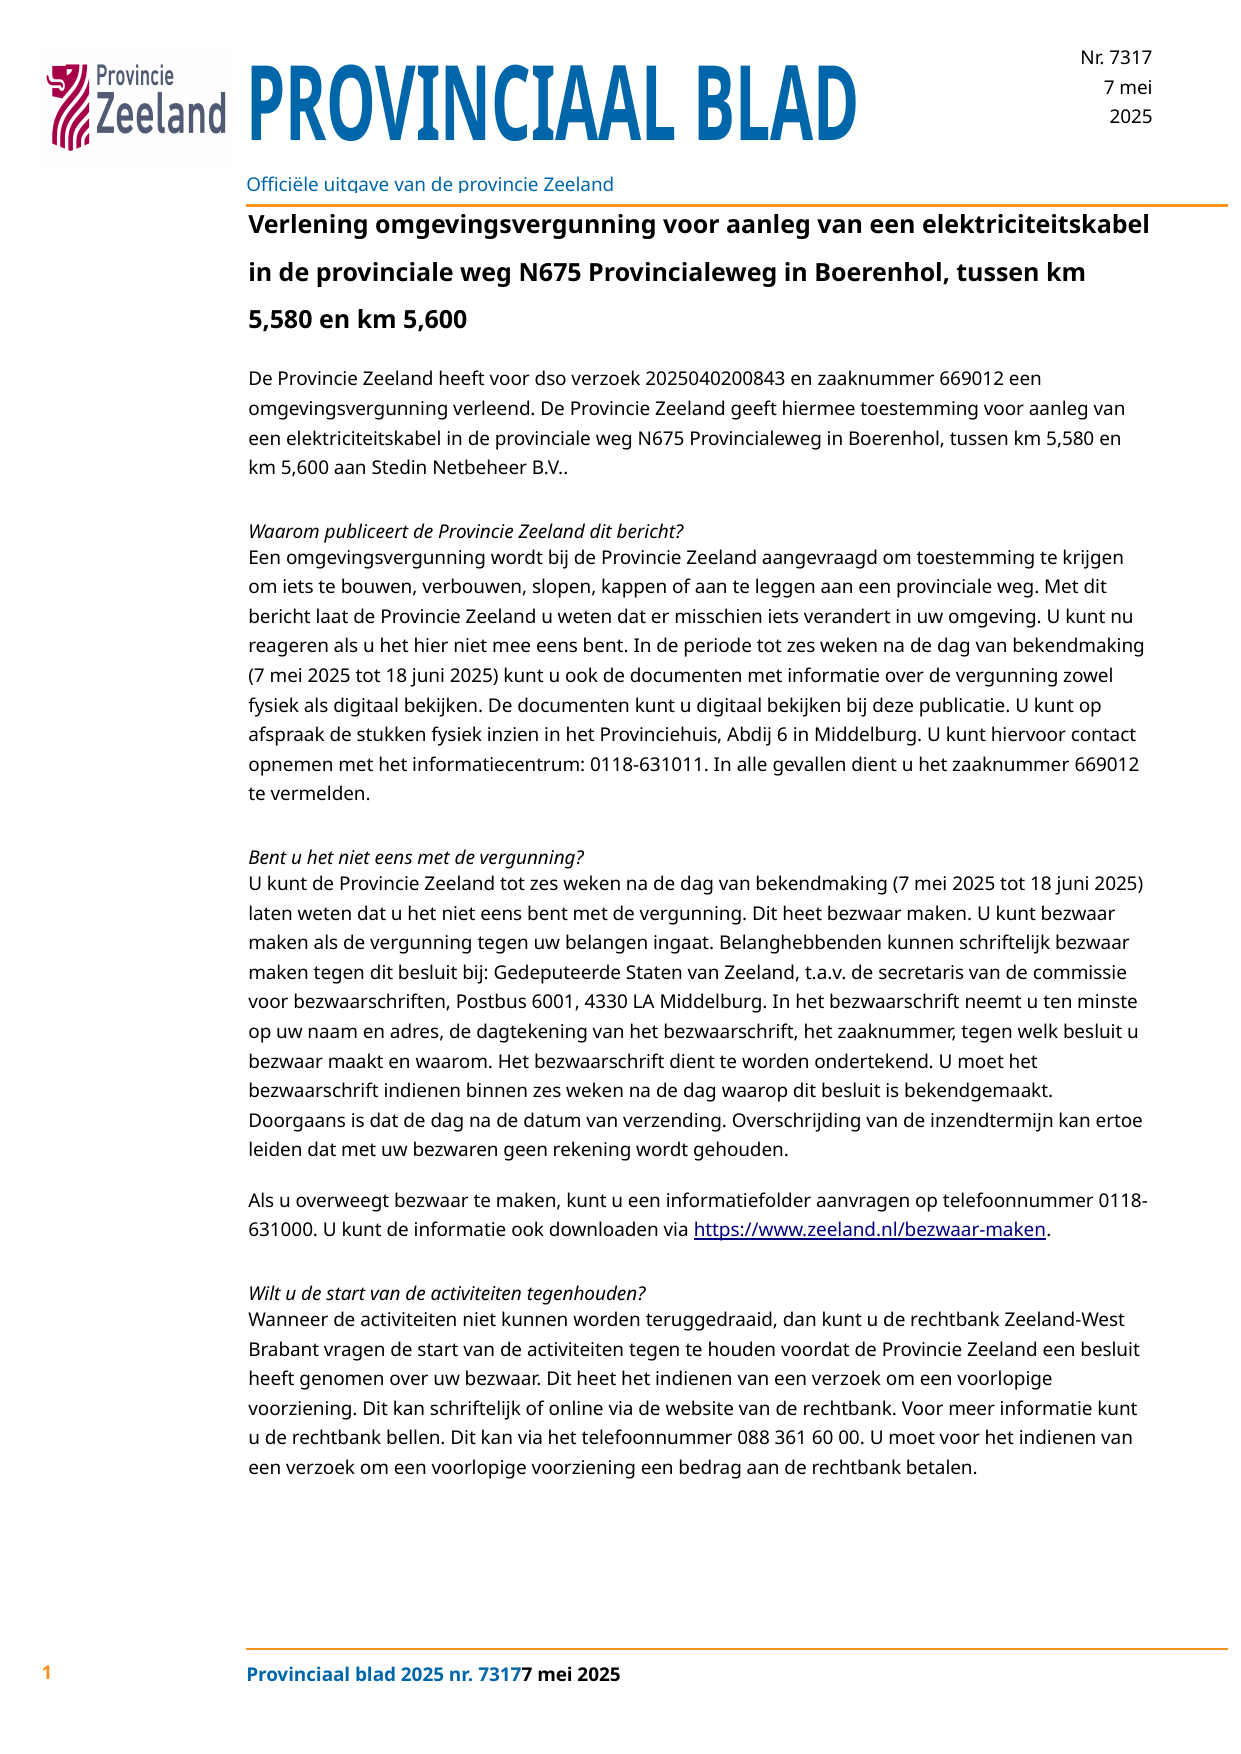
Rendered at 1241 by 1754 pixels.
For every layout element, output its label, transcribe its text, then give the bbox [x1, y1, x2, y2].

text Wilt u de start van de activiteiten tegenhouden? [248, 1281, 1152, 1306]
text Bent u het niet eens met de vergunning? [248, 844, 1152, 870]
text De Provincie Zeeland heeft voor dso verzoek 2025040200843 en zaaknummer 669012 een omgevingsvergunning verleend. De Provincie Zeeland geeft hiermee toestemming voor aanleg van een elektriciteitskabel in de provinciale weg N675 Provincialeweg in Boerenhol, tussen km 5,580 en km 5,600 aan Stedin Netbeheer B.V.. [248, 366, 1152, 480]
text Een omgevingsvergunning wordt bij de Provincie Zeeland aangevraagd om toestemming te krijgen om iets te bouwen, verbouwen, slopen, kappen of aan te leggen aan een provinciale weg. Met dit bericht laat de Provincie Zeeland u weten dat er misschien iets verandert in uw omgeving. U kunt nu reageren als u het hier niet mee eens bent. In de periode tot zes weken na de dag van bekendmaking (7 mei 2025 tot 18 juni 2025) kunt u ook de documenten met informatie over de vergunning zowel fysiek als digitaal bekijken. De documenten kunt u digitaal bekijken bij deze publicatie. U kunt op afspraak de stukken fysiek inzien in het Provinciehuis, Abdij 6 in Middelburg. U kunt hiervoor contact opnemen met het informatiecentrum: 0118-631011. In alle gevallen dient u het zaaknummer 669012 te vermelden. [248, 544, 1152, 806]
picture [41, 47, 231, 172]
text U kunt de Provincie Zeeland tot zes weken na de dag van bekendmaking (7 mei 2025 tot 18 juni 2025) laten weten dat u het niet eens bent met de vergunning. Dit heet bezwaar maken. U kunt bezwaar maken als de vergunning tegen uw belangen ingaat. Belanghebbenden kunnen schriftelijk bezwaar maken tegen dit besluit bij: Gedeputeerde Staten van Zeeland, t.a.v. de secretaris van de commissie voor bezwaarschriften, Postbus 6001, 4330 LA Middelburg. In het bezwaarschrift neemt u ten minste op uw naam en adres, de dagtekening van het bezwaarschrift, het zaaknummer, tegen welk besluit u bezwaar maakt en waarom. Het bezwaarschrift dient te worden ondertekend. U moet het bezwaarschrift indienen binnen zes weken na de dag waarop dit besluit is bekendgemaakt. Doorgaans is dat de dag na de datum van verzending. Overschrijding van de inzendtermijn kan ertoe leiden dat met uw bezwaren geen rekening wordt gehouden. [248, 870, 1152, 1162]
text Waarom publiceert de Provincie Zeeland dit bericht? [248, 518, 1152, 544]
text Verlening omgevingsvergunning voor aanleg van een elektriciteitskabel in de provinciale weg N675 Provincialeweg in Boerenhol, tussen km 5,580 en km 5,600 [248, 207, 1152, 336]
text Wanneer de activiteiten niet kunnen worden teruggedraaid, dan kunt u de rechtbank Zeeland-West Brabant vragen de start van de activiteiten tegen te houden voordat de Provincie Zeeland een besluit heeft genomen over uw bezwaar. Dit heet het indienen van een verzoek om een voorlopige voorziening. Dit kan schriftelijk of online via de website van de rechtbank. Voor meer informatie kunt u de rechtbank bellen. Dit kan via het telefoonnummer 088 361 60 00. U moet voor het indienen van een verzoek om een voorlopige voorziening een bedrag aan de rechtbank betalen. [248, 1306, 1152, 1480]
text Als u overweegt bezwaar te maken, kunt u een informatiefolder aanvragen op telefoonnummer 0118-631000. U kunt de informatie ook downloaden via https://www.zeeland.nl/bezwaar-maken. [248, 1187, 1152, 1242]
